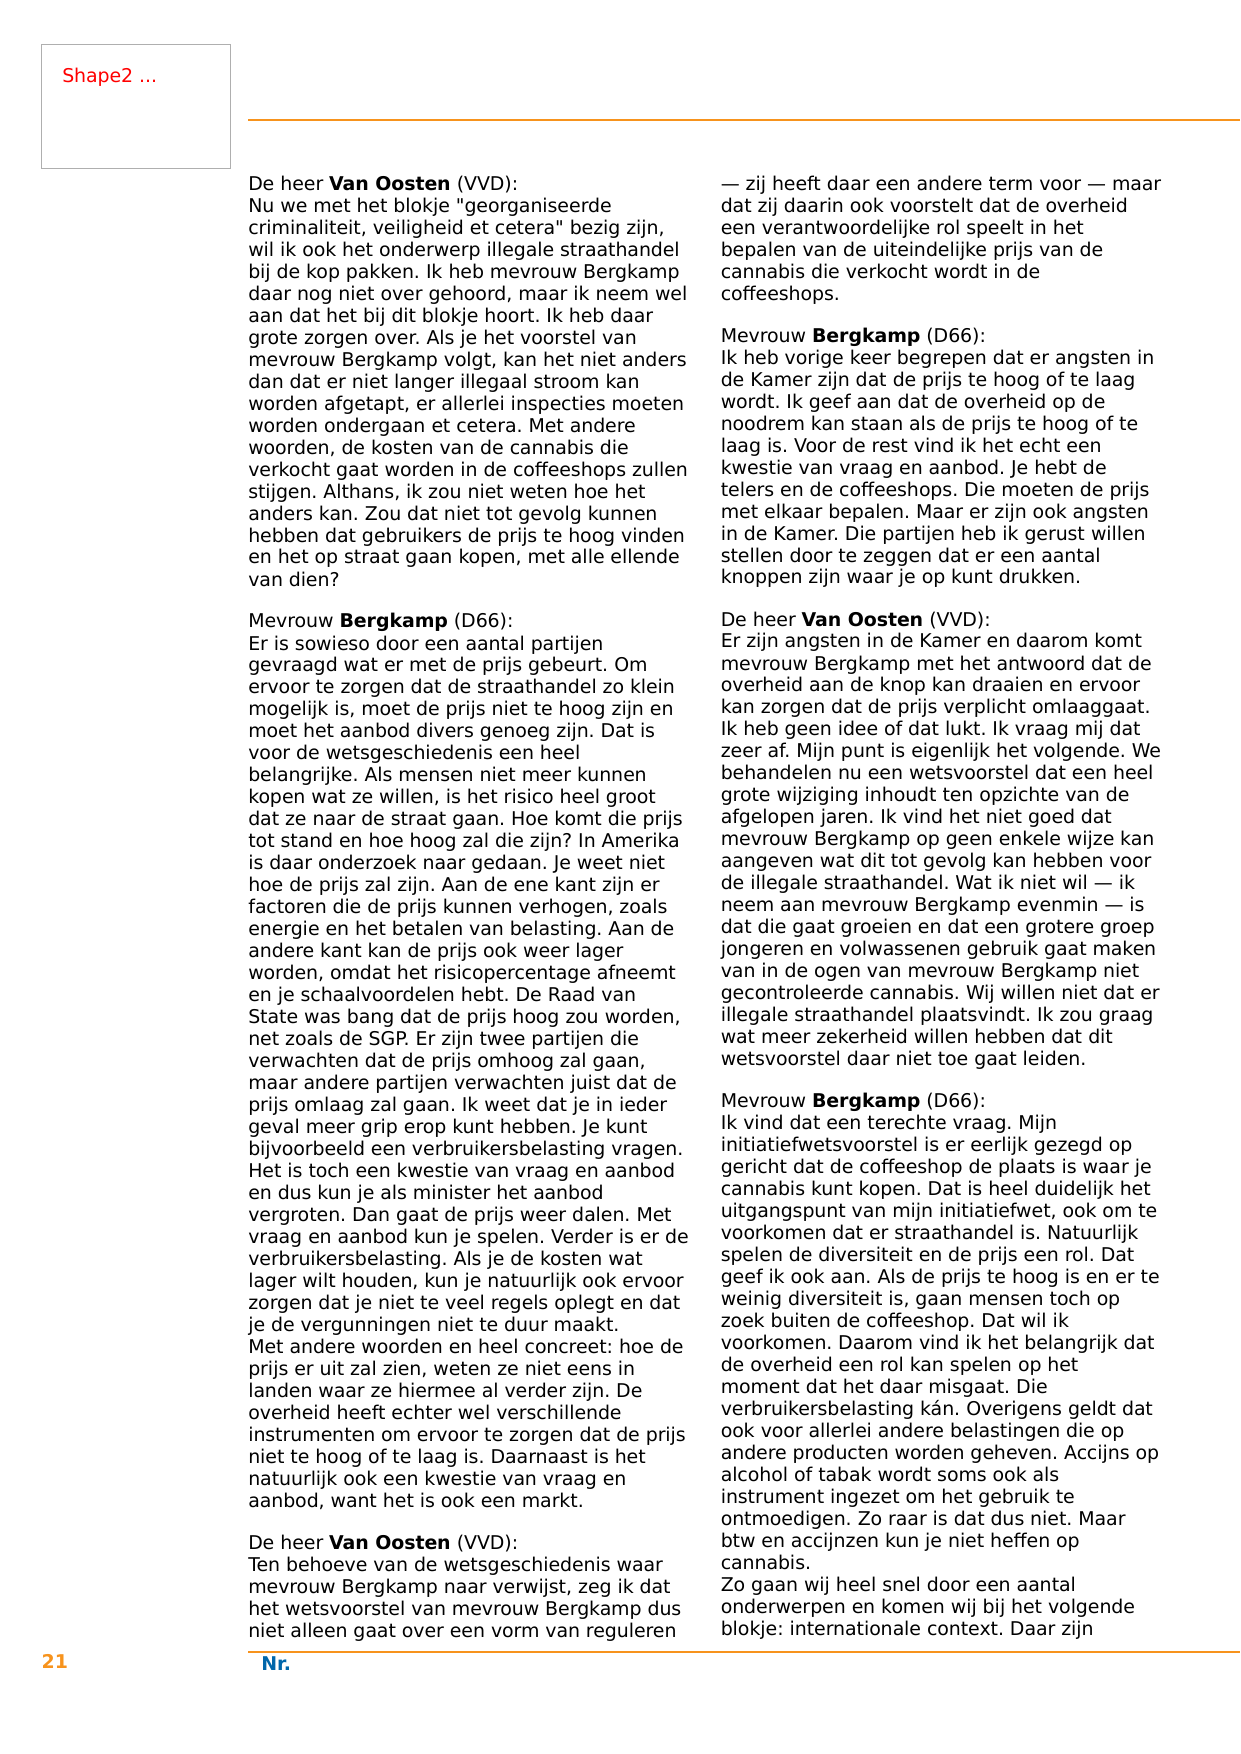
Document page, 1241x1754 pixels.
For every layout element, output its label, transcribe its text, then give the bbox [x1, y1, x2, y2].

text Er zijn angsten in de Kamer en daarom komt mevrouw Bergkamp met het antwoord dat de overheid aan de knop kan draaien en ervoor kan zorgen dat de prijs verplicht omlaaggaat. Ik heb geen idee of dat lukt. Ik vraag mij dat zeer af. Mijn punt is eigenlijk het volgende. We behandelen nu een wetsvoorstel dat een heel grote wijziging inhoudt ten opzichte van de afgelopen jaren. Ik vind het niet goed dat mevrouw Bergkamp op geen enkele wijze kan aangeven wat dit tot gevolg kan hebben voor de illegale straathandel. Wat ik niet wil — ik neem aan mevrouw Bergkamp evenmin — is dat die gaat groeien en dat een grotere groep jongeren en volwassenen gebruik gaat maken van in de ogen van mevrouw Bergkamp niet gecontroleerde cannabis. Wij willen niet dat er illegale straathandel plaatsvindt. Ik zou graag wat meer zekerheid willen hebben dat dit wetsvoorstel daar niet toe gaat leiden. [721, 630, 1163, 1070]
text Ten behoeve van de wetsgeschiedenis waar mevrouw Bergkamp naar verwijst, zeg ik dat het wetsvoorstel van mevrouw Bergkamp dus niet alleen gaat over een vorm van reguleren [248, 1553, 691, 1641]
text Nu we met het blokje "georganiseerde criminaliteit, veiligheid et cetera" bezig zijn, wil ik ook het onderwerp illegale straathandel bij de kop pakken. Ik heb mevrouw Bergkamp daar nog niet over gehoord, maar ik neem wel aan dat het bij dit blokje hoort. Ik heb daar grote zorgen over. Als je het voorstel van mevrouw Bergkamp volgt, kan het niet anders dan dat er niet langer illegaal stroom kan worden afgetapt, er allerlei inspecties moeten worden ondergaan et cetera. Met andere woorden, de kosten van de cannabis die verkocht gaat worden in de coffeeshops zullen stijgen. Althans, ik zou niet weten hoe het anders kan. Zou dat niet tot gevolg kunnen hebben dat gebruikers de prijs te hoog vinden en het op straat gaan kopen, met alle ellende van dien? [248, 195, 691, 590]
text Mevrouw Bergkamp (D66): [721, 1090, 1163, 1112]
text De heer Van Oosten (VVD): [248, 173, 691, 195]
text Zo gaan wij heel snel door een aantal onderwerpen en komen wij bij het volgende blokje: internationale context. Daar zijn [721, 1573, 1163, 1639]
text Er is sowieso door een aantal partijen gevraagd wat er met de prijs gebeurt. Om ervoor te zorgen dat de straathandel zo klein mogelijk is, moet de prijs niet te hoog zijn en moet het aanbod divers genoeg zijn. Dat is voor de wetsgeschiedenis een heel belangrijke. Als mensen niet meer kunnen kopen wat ze willen, is het risico heel groot dat ze naar de straat gaan. Hoe komt die prijs tot stand en hoe hoog zal die zijn? In Amerika is daar onderzoek naar gedaan. Je weet niet hoe de prijs zal zijn. Aan de ene kant zijn er factoren die de prijs kunnen verhogen, zoals energie en het betalen van belasting. Aan de andere kant kan de prijs ook weer lager worden, omdat het risicopercentage afneemt en je schaalvoordelen hebt. De Raad van State was bang dat de prijs hoog zou worden, net zoals de SGP. Er zijn twee partijen die verwachten dat de prijs omhoog zal gaan, maar andere partijen verwachten juist dat de prijs omlaag zal gaan. Ik weet dat je in ieder geval meer grip erop kunt hebben. Je kunt bijvoorbeeld een verbruikersbelasting vragen. Het is toch een kwestie van vraag en aanbod en dus kun je als minister het aanbod vergroten. Dan gaat de prijs weer dalen. Met vraag en aanbod kun je spelen. Verder is er de verbruikersbelasting. Als je de kosten wat lager wilt houden, kun je natuurlijk ook ervoor zorgen dat je niet te veel regels oplegt en dat je de vergunningen niet te duur maakt. [248, 632, 691, 1336]
text Ik vind dat een terechte vraag. Mijn initiatiefwetsvoorstel is er eerlijk gezegd op gericht dat de coffeeshop de plaats is waar je cannabis kunt kopen. Dat is heel duidelijk het uitgangspunt van mijn initiatiefwet, ook om te voorkomen dat er straathandel is. Natuurlijk spelen de diversiteit en de prijs een rol. Dat geef ik ook aan. Als de prijs te hoog is en er te weinig diversiteit is, gaan mensen toch op zoek buiten de coffeeshop. Dat wil ik voorkomen. Daarom vind ik het belangrijk dat de overheid een rol kan spelen op het moment dat het daar misgaat. Die verbruikersbelasting kán. Overigens geldt dat ook voor allerlei andere belastingen die op andere producten worden geheven. Accijns op alcohol of tabak wordt soms ook als instrument ingezet om het gebruik te ontmoedigen. Zo raar is dat dus niet. Maar btw en accijnzen kun je niet heffen op cannabis. [721, 1112, 1163, 1573]
text Ik heb vorige keer begrepen dat er angsten in de Kamer zijn dat de prijs te hoog of te laag wordt. Ik geef aan dat de overheid op de noodrem kan staan als de prijs te hoog of te laag is. Voor de rest vind ik het echt een kwestie van vraag en aanbod. Je hebt de telers en de coffeeshops. Die moeten de prijs met elkaar bepalen. Maar er zijn ook angsten in de Kamer. Die partijen heb ik gerust willen stellen door te zeggen dat er een aantal knoppen zijn waar je op kunt drukken. [721, 347, 1163, 588]
text Mevrouw Bergkamp (D66): [248, 610, 691, 632]
text Met andere woorden en heel concreet: hoe de prijs er uit zal zien, weten ze niet eens in landen waar ze hiermee al verder zijn. De overheid heeft echter wel verschillende instrumenten om ervoor te zorgen dat de prijs niet te hoog of te laag is. Daarnaast is het natuurlijk ook een kwestie van vraag en aanbod, want het is ook een markt. [248, 1336, 691, 1512]
text Mevrouw Bergkamp (D66): [721, 325, 1163, 347]
text De heer Van Oosten (VVD): [248, 1532, 691, 1553]
text — zij heeft daar een andere term voor — maar dat zij daarin ook voorstelt dat de overheid een verantwoordelijke rol speelt in het bepalen van de uiteindelijke prijs van de cannabis die verkocht wordt in de coffeeshops. [721, 173, 1163, 305]
text De heer Van Oosten (VVD): [721, 608, 1163, 630]
